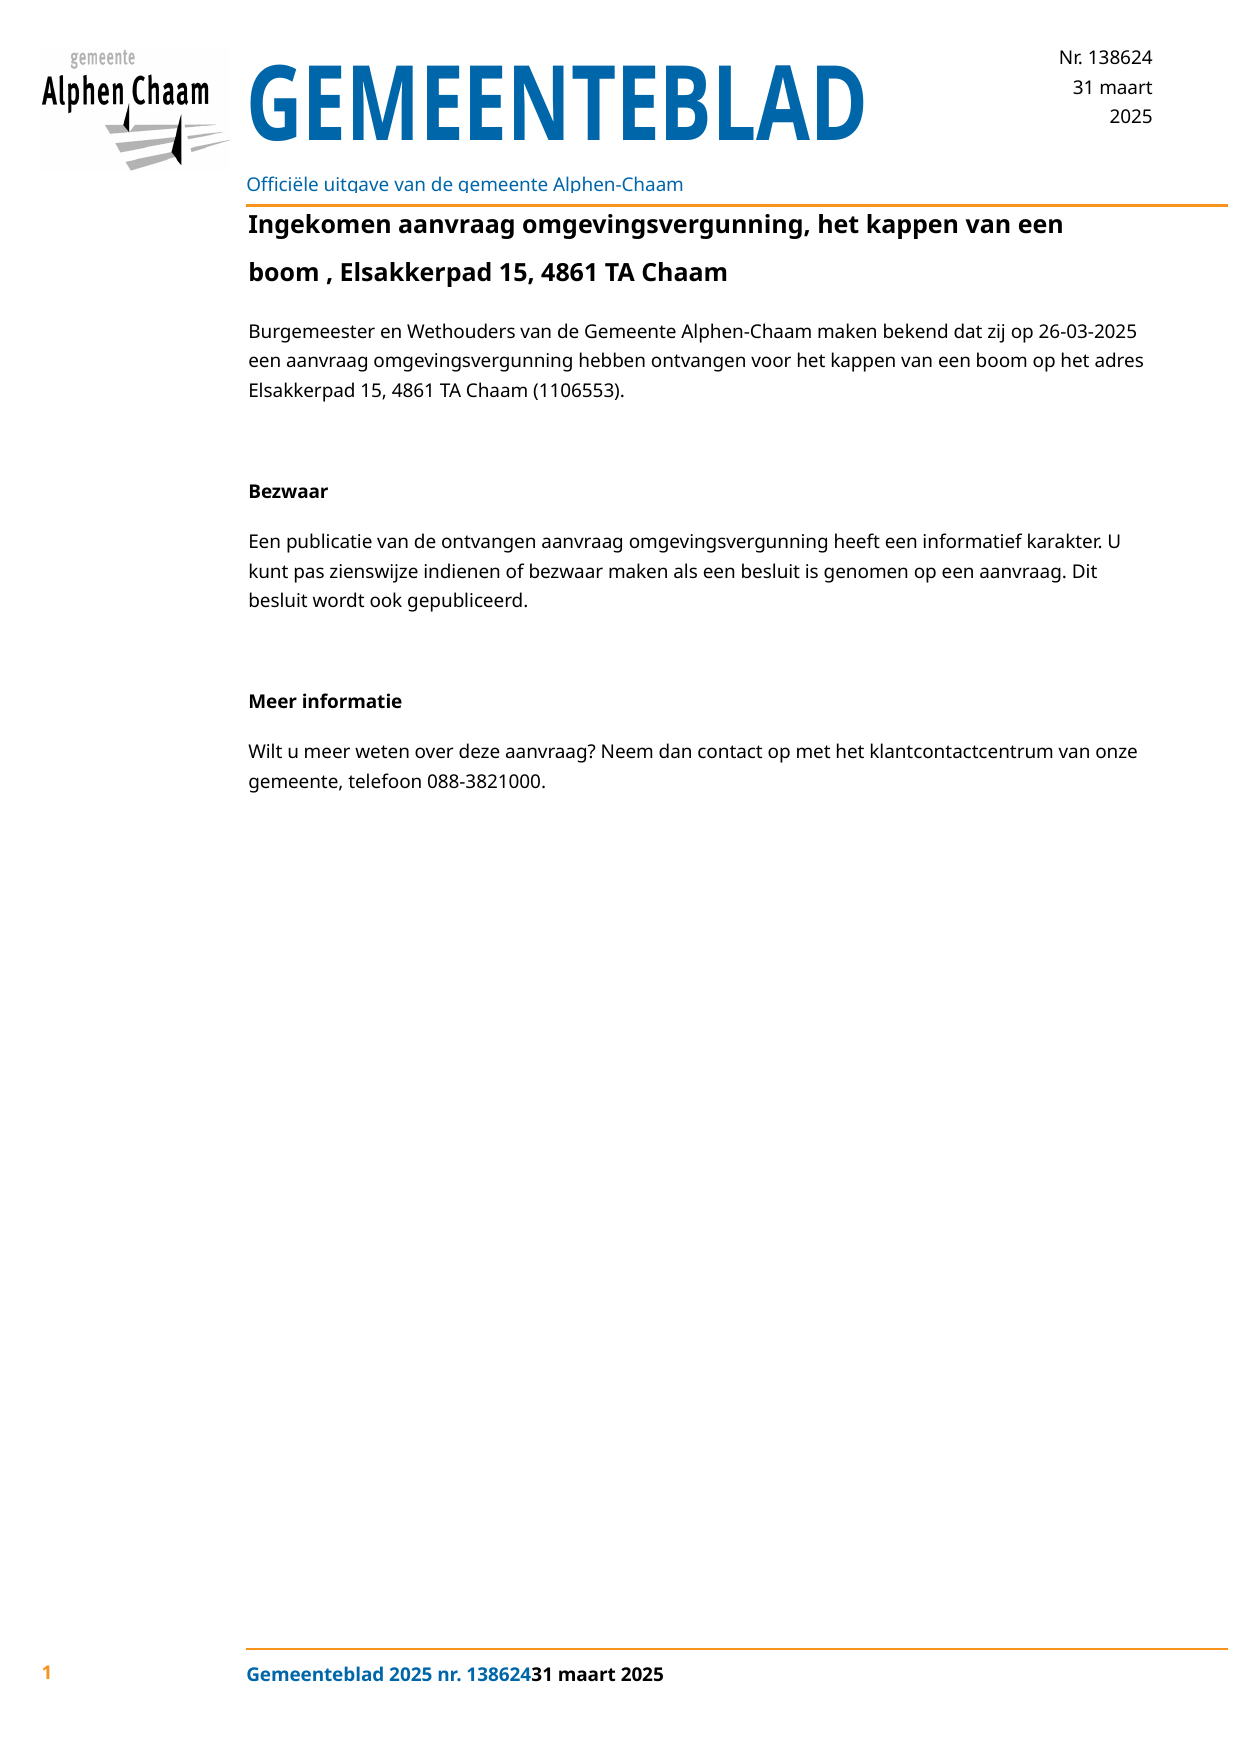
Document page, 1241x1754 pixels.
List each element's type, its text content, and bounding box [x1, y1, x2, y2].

text Bezwaar [248, 478, 1152, 504]
text Meer informatie [248, 688, 1152, 714]
picture [41, 47, 231, 172]
text Wilt u meer weten over deze aanvraag? Neem dan contact op met het klantcontactcentrum van onze gemeente, telefoon 088-3821000. [248, 739, 1152, 794]
text Burgemeester en Wethouders van de Gemeente Alphen-Chaam maken bekend dat zij op 26-03-2025 een aanvraag omgevingsvergunning hebben ontvangen voor het kappen van een boom op het adres Elsakkerpad 15, 4861 TA Chaam (1106553). [248, 318, 1152, 403]
text Een publicatie van de ontvangen aanvraag omgevingsvergunning heeft een informatief karakter. U kunt pas zienswijze indienen of bezwaar maken als een besluit is genomen op een aanvraag. Dit besluit wordt ook gepubliceerd. [248, 528, 1152, 613]
text Ingekomen aanvraag omgevingsvergunning, het kappen van een boom , Elsakkerpad 15, 4861 TA Chaam [248, 207, 1152, 288]
